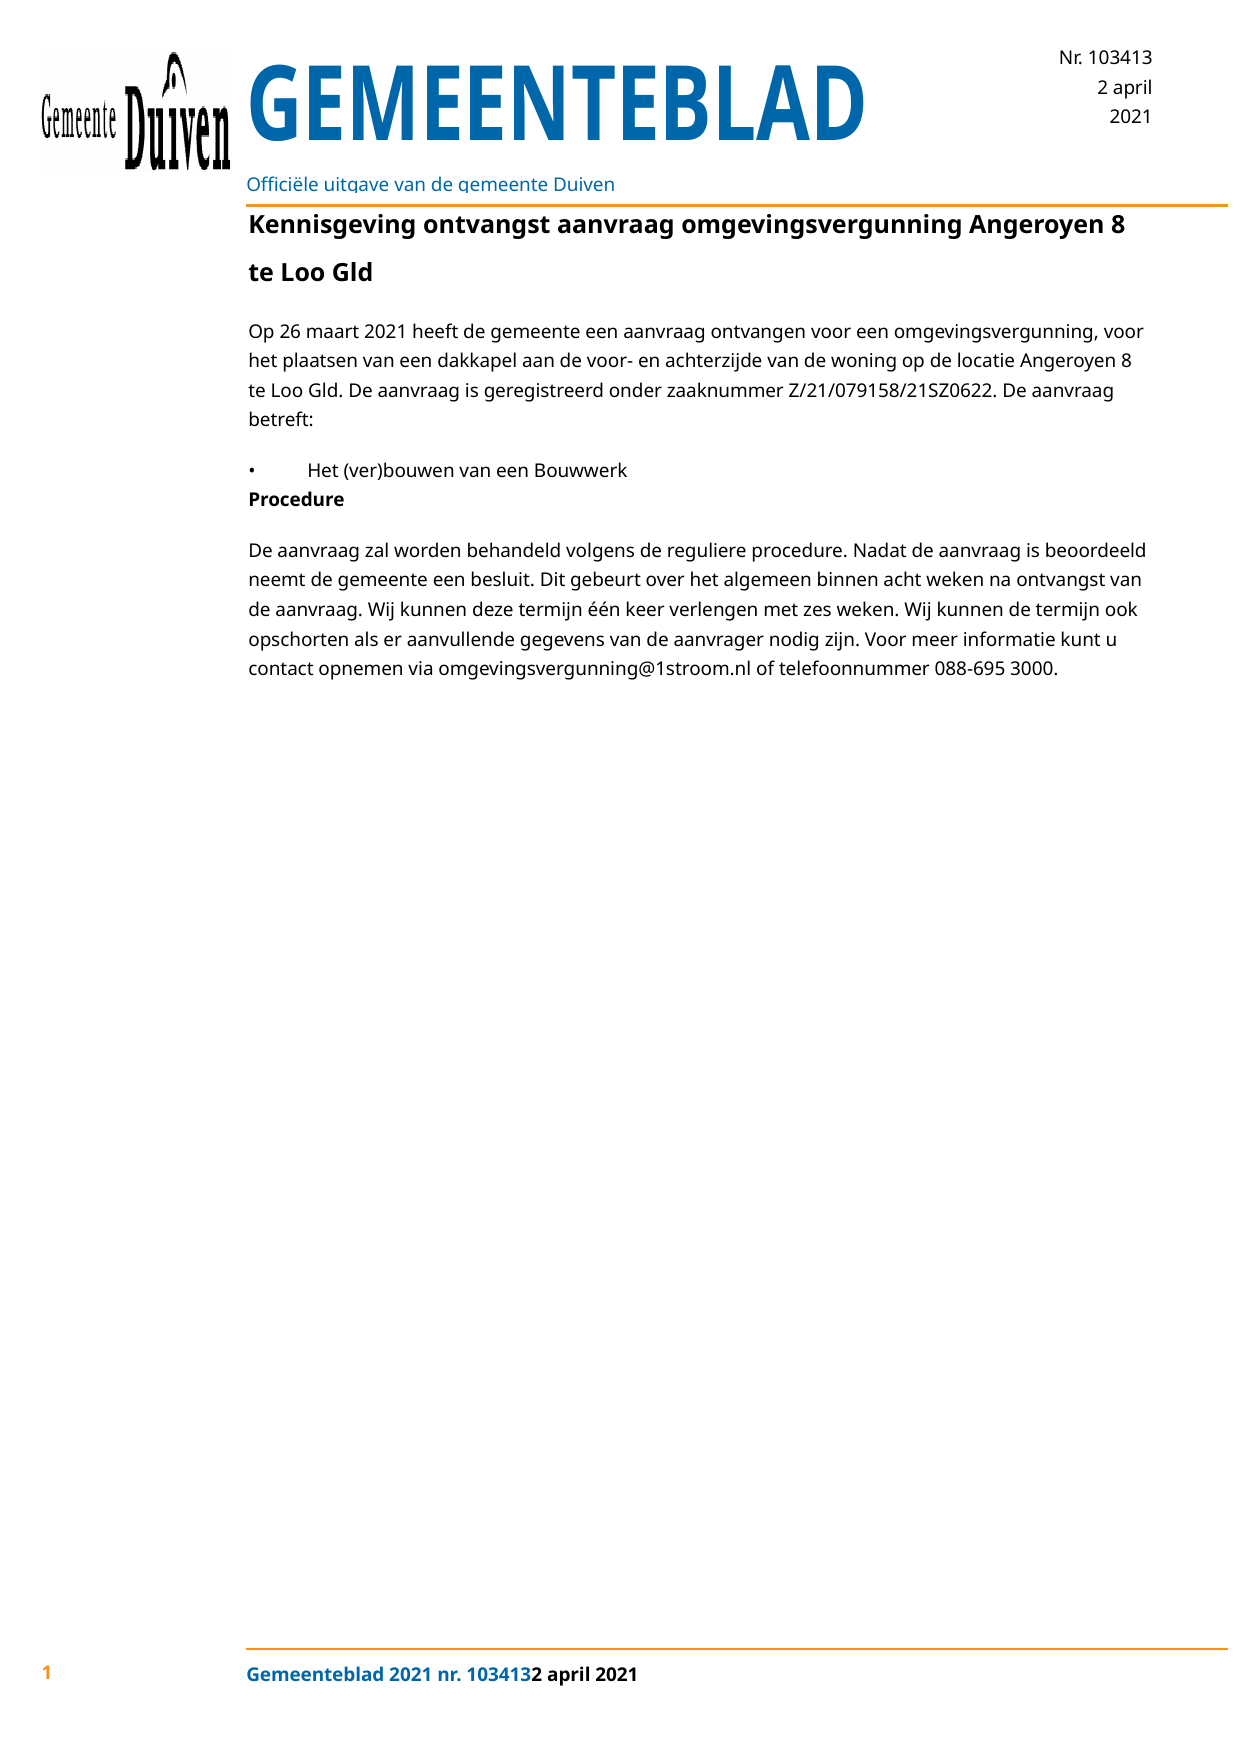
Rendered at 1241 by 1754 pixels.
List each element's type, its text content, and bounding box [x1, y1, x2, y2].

text Procedure [248, 487, 1152, 512]
list Het (ver)bouwen van een Bouwwerk [248, 457, 1152, 483]
text De aanvraag zal worden behandeld volgens de reguliere procedure. Nadat de aanvraag is beoordeeld neemt de gemeente een besluit. Dit gebeurt over het algemeen binnen acht weken na ontvangst van de aanvraag. Wij kunnen deze termijn één keer verlengen met zes weken. Wij kunnen de termijn ook opschorten als er aanvullende gegevens van de aanvrager nodig zijn. Voor meer informatie kunt u contact opnemen via omgevingsvergunning@1stroom.nl of telefoonnummer 088-695 3000. [248, 537, 1152, 681]
picture [41, 47, 231, 172]
text Kennisgeving ontvangst aanvraag omgevingsvergunning Angeroyen 8 te Loo Gld [248, 207, 1152, 288]
text Op 26 maart 2021 heeft de gemeente een aanvraag ontvangen voor een omgevingsvergunning, voor het plaatsen van een dakkapel aan de voor- en achterzijde van de woning op de locatie Angeroyen 8 te Loo Gld. De aanvraag is geregistreerd onder zaaknummer Z/21/079158/21SZ0622. De aanvraag betreft: [248, 318, 1152, 432]
